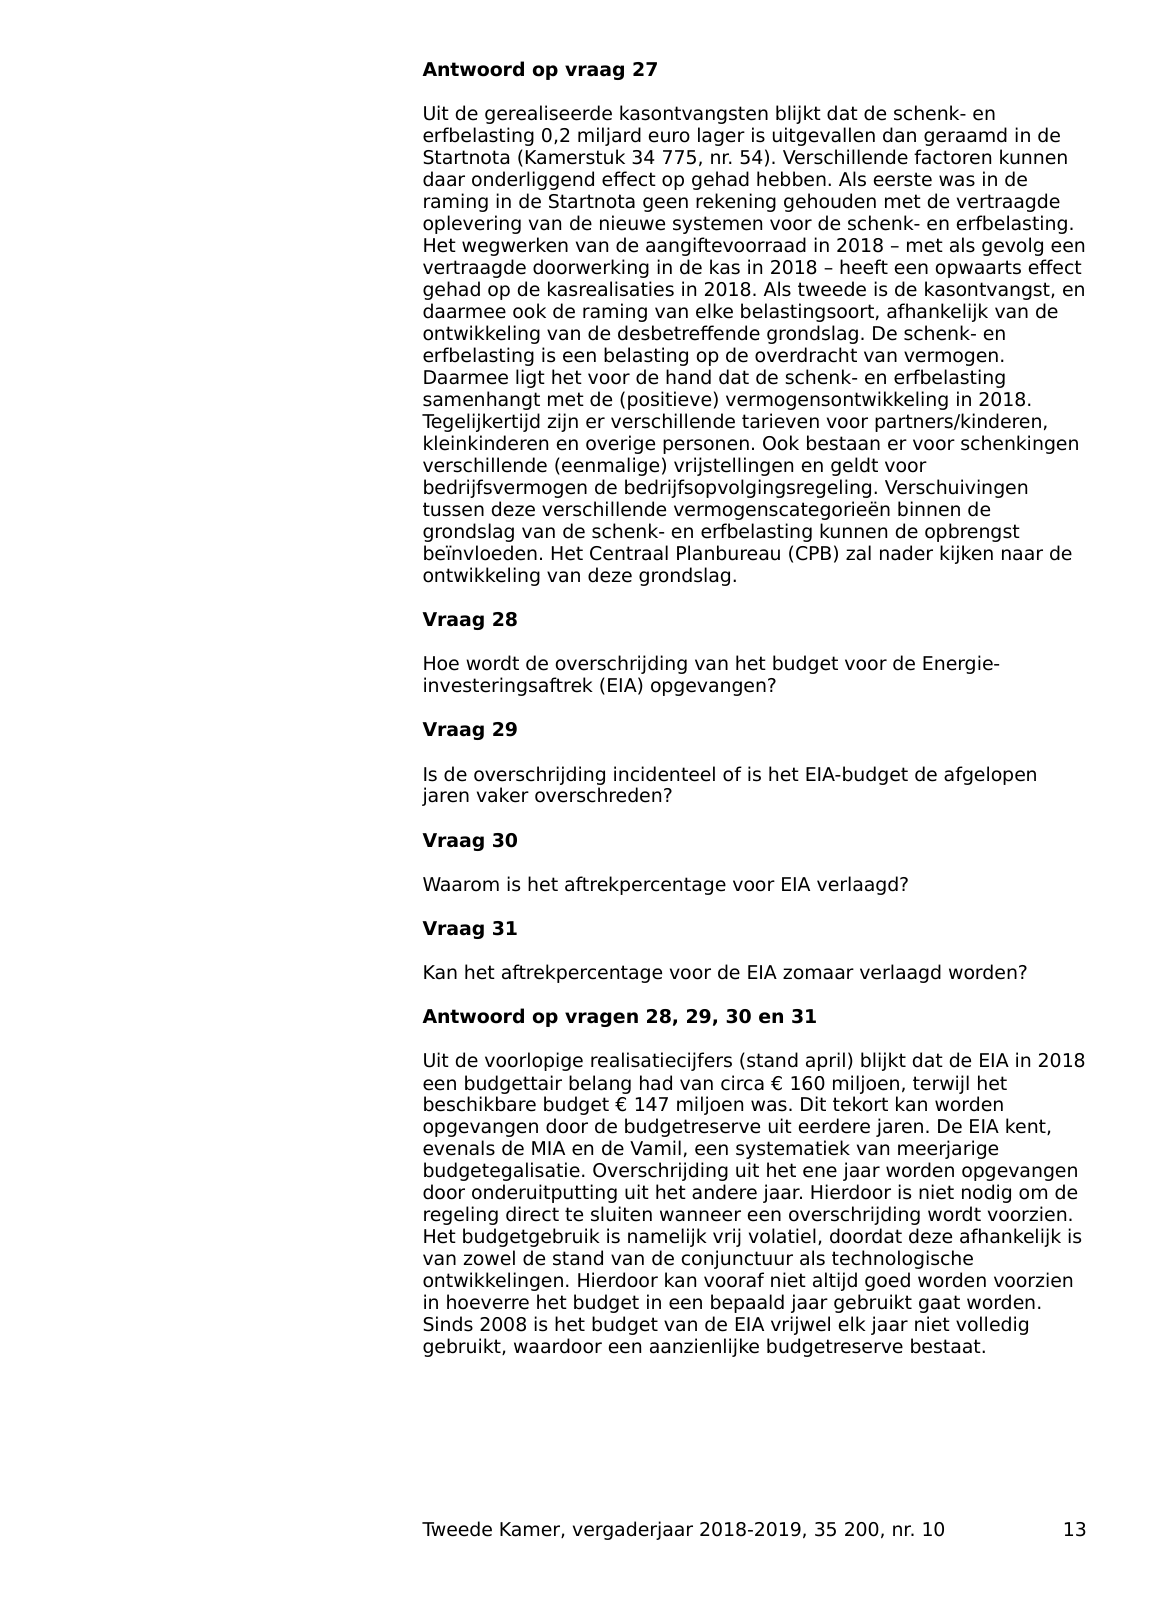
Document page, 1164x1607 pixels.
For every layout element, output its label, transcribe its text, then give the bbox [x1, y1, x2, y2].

text Kan het aftrekpercentage voor de EIA zomaar verlaagd worden? [422, 962, 1087, 984]
subtitle Vraag 29 [422, 719, 1087, 741]
text Uit de gerealiseerde kasontvangsten blijkt dat de schenk- en erfbelasting 0,2 miljard euro lager is uitgevallen dan geraamd in de Startnota (Kamerstuk 34 775, nr. 54). Verschillende factoren kunnen daar onderliggend effect op gehad hebben. Als eerste was in de raming in de Startnota geen rekening gehouden met de vertraagde oplevering van de nieuwe systemen voor de schenk- en erfbelasting. Het wegwerken van de aangiftevoorraad in 2018 – met als gevolg een vertraagde doorwerking in de kas in 2018 – heeft een opwaarts effect gehad op de kasrealisaties in 2018. Als tweede is de kasontvangst, en daarmee ook de raming van elke belastingsoort, afhankelijk van de ontwikkeling van de desbetreffende grondslag. De schenk- en erfbelasting is een belasting op de overdracht van vermogen. Daarmee ligt het voor de hand dat de schenk- en erfbelasting samenhangt met de (positieve) vermogensontwikkeling in 2018. Tegelijkertijd zijn er verschillende tarieven voor partners/kinderen, kleinkinderen en overige personen. Ook bestaan er voor schenkingen verschillende (eenmalige) vrijstellingen en geldt voor bedrijfsvermogen de bedrijfsopvolgingsregeling. Verschuivingen tussen deze verschillende vermogenscategorieën binnen de grondslag van de schenk- en erfbelasting kunnen de opbrengst beïnvloeden. Het Centraal Planbureau (CPB) zal nader kijken naar de ontwikkeling van deze grondslag. [422, 103, 1087, 587]
subtitle Vraag 31 [422, 918, 1087, 940]
text Uit de voorlopige realisatiecijfers (stand april) blijkt dat de EIA in 2018 een budgettair belang had van circa € 160 miljoen, terwijl het beschikbare budget € 147 miljoen was. Dit tekort kan worden opgevangen door de budgetreserve uit eerdere jaren. De EIA kent, evenals de MIA en de Vamil, een systematiek van meerjarige budgetegalisatie. Overschrijding uit het ene jaar worden opgevangen door onderuitputting uit het andere jaar. Hierdoor is niet nodig om de regeling direct te sluiten wanneer een overschrijding wordt voorzien. Het budgetgebruik is namelijk vrij volatiel, doordat deze afhankelijk is van zowel de stand van de conjunctuur als technologische ontwikkelingen. Hierdoor kan vooraf niet altijd goed worden voorzien in hoeverre het budget in een bepaald jaar gebruikt gaat worden. Sinds 2008 is het budget van de EIA vrijwel elk jaar niet volledig gebruikt, waardoor een aanzienlijke budgetreserve bestaat. [422, 1050, 1087, 1358]
text Is de overschrijding incidenteel of is het EIA-budget de afgelopen jaren vaker overschreden? [422, 763, 1087, 807]
text Waarom is het aftrekpercentage voor EIA verlaagd? [422, 874, 1087, 896]
subtitle Vraag 28 [422, 609, 1087, 631]
subtitle Antwoord op vragen 28, 29, 30 en 31 [422, 1006, 1087, 1028]
subtitle Antwoord op vraag 27 [422, 59, 1087, 81]
subtitle Vraag 30 [422, 829, 1087, 852]
text Hoe wordt de overschrijding van het budget voor de Energie-investeringsaftrek (EIA) opgevangen? [422, 653, 1087, 697]
